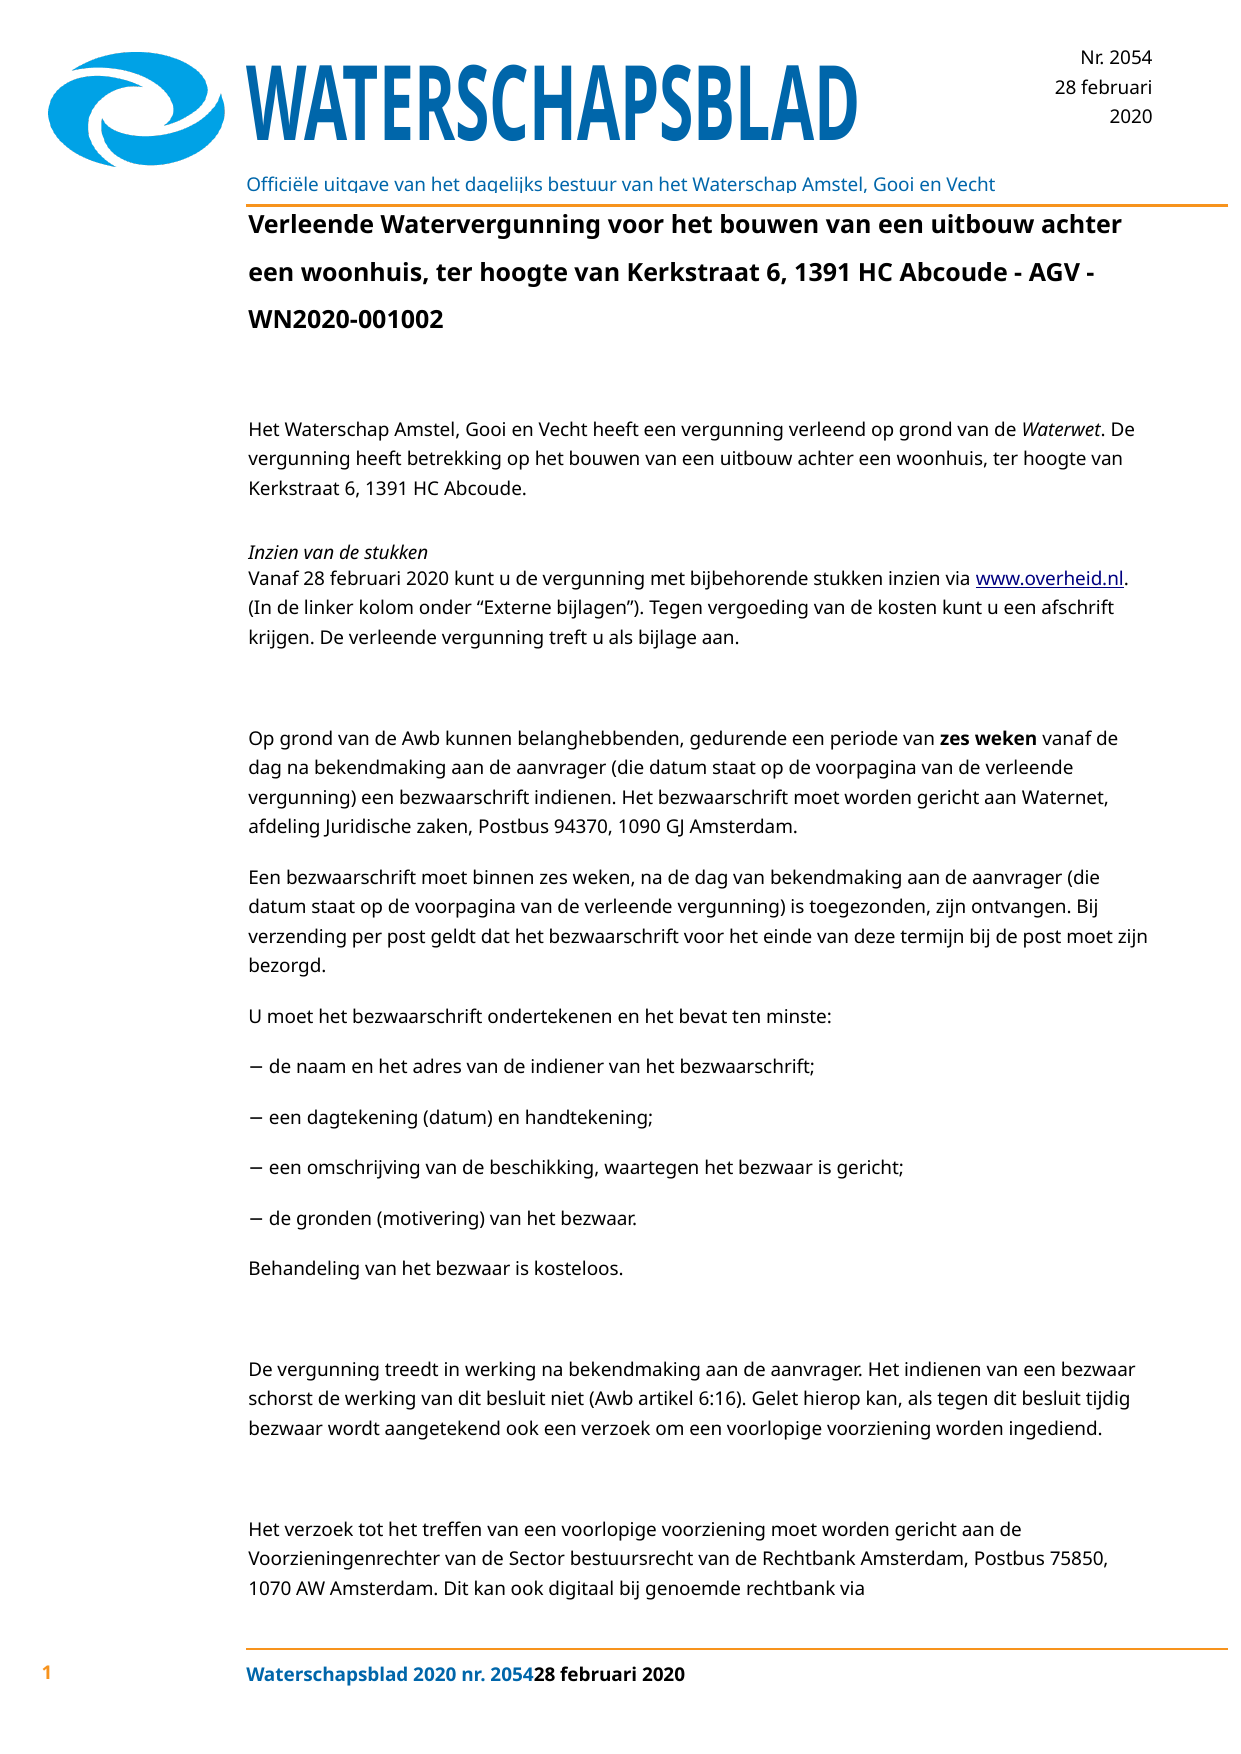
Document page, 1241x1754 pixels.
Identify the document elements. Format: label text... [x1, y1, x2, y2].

text Inzien van de stukken [248, 539, 1152, 565]
text De vergunning treedt in werking na bekendmaking aan de aanvrager. Het indienen van een bezwaar schorst de werking van dit besluit niet (Awb artikel 6:16). Gelet hierop kan, als tegen dit besluit tijdig bezwaar wordt aangetekend ook een verzoek om een voorlopige voorziening worden ingediend. [248, 1356, 1152, 1441]
text − een dagtekening (datum) en handtekening; [248, 1104, 1152, 1130]
text Het Waterschap Amstel, Gooi en Vecht heeft een vergunning verleend op grond van de Waterwet. De vergunning heeft betrekking op het bouwen van een uitbouw achter een woonhuis, ter hoogte van Kerkstraat 6, 1391 HC Abcoude. [248, 416, 1152, 501]
text Het verzoek tot het treffen van een voorlopige voorziening moet worden gericht aan de Voorzieningenrechter van de Sector bestuursrecht van de Rechtbank Amsterdam, Postbus 75850, 1070 AW Amsterdam. Dit kan ook digitaal bij genoemde rechtbank via [248, 1516, 1152, 1601]
text − de gronden (motivering) van het bezwaar. [248, 1205, 1152, 1231]
text Een bezwaarschrift moet binnen zes weken, na de dag van bekendmaking aan de aanvrager (die datum staat op de voorpagina van de verleende vergunning) is toegezonden, zijn ontvangen. Bij verzending per post geldt dat het bezwaarschrift voor het einde van deze termijn bij de post moet zijn bezorgd. [248, 864, 1152, 978]
picture [41, 47, 231, 172]
text Op grond van de Awb kunnen belanghebbenden, gedurende een periode van zes weken vanaf de dag na bekendmaking aan de aanvrager (die datum staat op de voorpagina van de verleende vergunning) een bezwaarschrift indienen. Het bezwaarschrift moet worden gericht aan Waternet, afdeling Juridische zaken, Postbus 94370, 1090 GJ Amsterdam. [248, 725, 1152, 839]
text − een omschrijving van de beschikking, waartegen het bezwaar is gericht; [248, 1154, 1152, 1180]
text Verleende Watervergunning voor het bouwen van een uitbouw achter een woonhuis, ter hoogte van Kerkstraat 6, 1391 HC Abcoude - AGV - WN2020-001002 [248, 207, 1152, 336]
text U moet het bezwaarschrift ondertekenen en het bevat ten minste: [248, 1003, 1152, 1029]
text − de naam en het adres van de indiener van het bezwaarschrift; [248, 1053, 1152, 1079]
text Behandeling van het bezwaar is kosteloos. [248, 1255, 1152, 1281]
text Vanaf 28 februari 2020 kunt u de vergunning met bijbehorende stukken inzien via www.overheid.nl. (In de linker kolom onder “Externe bijlagen”). Tegen vergoeding van de kosten kunt u een afschrift krijgen. De verleende vergunning treft u als bijlage aan. [248, 565, 1152, 650]
